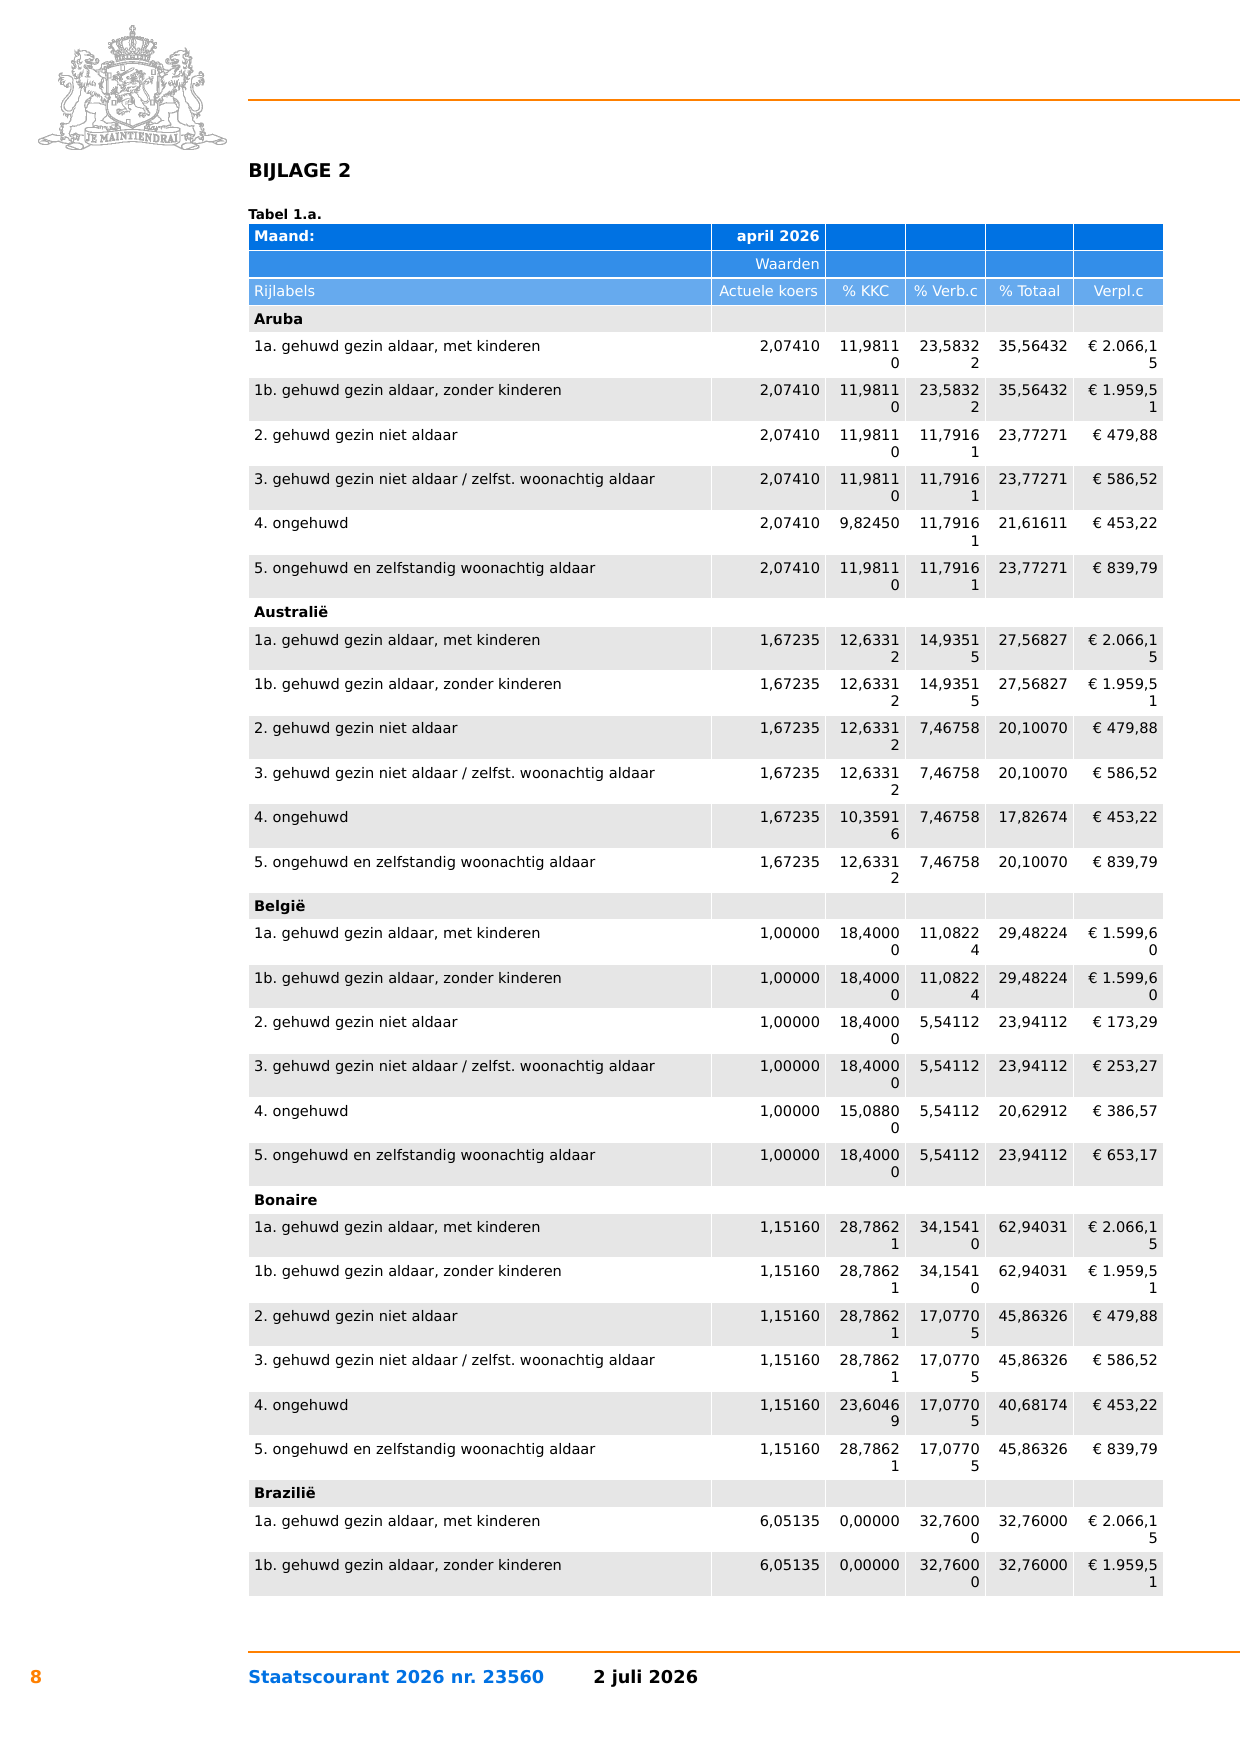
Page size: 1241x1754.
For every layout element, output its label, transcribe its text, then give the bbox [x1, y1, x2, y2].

table_cell Verpl.c [1074, 279, 1163, 305]
table_cell 5,54112 [906, 1009, 985, 1053]
table_cell [1074, 1480, 1163, 1507]
table_cell [712, 600, 825, 626]
table_cell Maand: [249, 224, 711, 250]
table_cell Bonaire [249, 1187, 711, 1213]
table_cell 32,76000 [986, 1552, 1073, 1596]
table_cell 1,67235 [712, 716, 825, 759]
picture [38, 25, 227, 150]
table_cell [906, 1480, 985, 1507]
table_cell 5. ongehuwd en zelfstandig woonachtig aldaar [249, 849, 711, 892]
table_cell 11,98110 [826, 333, 905, 377]
table_cell [986, 251, 1073, 277]
table_cell 20,10070 [986, 760, 1073, 803]
table_cell 12,63312 [826, 849, 905, 892]
table_cell 5,54112 [906, 1054, 985, 1097]
table_cell 1b. gehuwd gezin aldaar, zonder kinderen [249, 1259, 711, 1302]
table_cell april 2026 [712, 224, 825, 250]
table_cell 18,40000 [826, 1054, 905, 1097]
table_cell 23,77271 [986, 555, 1073, 598]
table_cell 1a. gehuwd gezin aldaar, met kinderen [249, 1214, 711, 1257]
table_cell [986, 1480, 1073, 1507]
table_cell € 1.959,51 [1074, 1552, 1163, 1596]
table_cell Rijlabels [249, 279, 711, 305]
table_cell [712, 1187, 825, 1213]
table_cell 1,67235 [712, 849, 825, 892]
table_cell % Verb.c [906, 279, 985, 305]
table_cell [826, 251, 905, 277]
table_cell € 2.066,15 [1074, 1508, 1163, 1551]
table_cell 10,35916 [826, 804, 905, 848]
table_cell [906, 600, 985, 626]
table_cell 2,07410 [712, 466, 825, 510]
table_cell 62,94031 [986, 1259, 1073, 1302]
table_cell € 173,29 [1074, 1009, 1163, 1053]
table_cell 3. gehuwd gezin niet aldaar / zelfst. woonachtig aldaar [249, 760, 711, 803]
table_cell 1a. gehuwd gezin aldaar, met kinderen [249, 1508, 711, 1551]
table_cell 32,76000 [906, 1552, 985, 1596]
table_cell 1b. gehuwd gezin aldaar, zonder kinderen [249, 378, 711, 421]
subtitle BIJLAGE 2 [248, 160, 1163, 182]
table_cell € 453,22 [1074, 804, 1163, 848]
table_cell 62,94031 [986, 1214, 1073, 1257]
table_cell 5,54112 [906, 1143, 985, 1186]
table_cell 1,67235 [712, 671, 825, 714]
table_cell 7,46758 [906, 849, 985, 892]
table_cell 11,08224 [906, 965, 985, 1008]
table_cell Actuele koers [712, 279, 825, 305]
table_cell 12,63312 [826, 671, 905, 714]
table_cell 11,08224 [906, 921, 985, 964]
table_cell [826, 893, 905, 919]
table_cell 11,98110 [826, 422, 905, 465]
table_cell € 453,22 [1074, 1392, 1163, 1435]
table_cell [249, 251, 711, 277]
table_cell 4. ongehuwd [249, 511, 711, 554]
table_cell 4. ongehuwd [249, 1392, 711, 1435]
table_cell [906, 306, 985, 332]
table_cell 12,63312 [826, 627, 905, 670]
table_cell 15,08800 [826, 1098, 905, 1141]
table_cell € 1.599,60 [1074, 965, 1163, 1008]
table_cell 5. ongehuwd en zelfstandig woonachtig aldaar [249, 1143, 711, 1186]
table_cell 9,82450 [826, 511, 905, 554]
table_cell 11,79161 [906, 511, 985, 554]
table_cell Australië [249, 600, 711, 626]
table_cell 1,67235 [712, 804, 825, 848]
table_cell 1,00000 [712, 1098, 825, 1141]
table_cell 28,78621 [826, 1436, 905, 1479]
table_cell 11,79161 [906, 555, 985, 598]
table_cell € 386,57 [1074, 1098, 1163, 1141]
table_cell Waarden [712, 251, 825, 277]
table_cell [712, 893, 825, 919]
table_cell € 1.959,51 [1074, 1259, 1163, 1302]
table_cell 2,07410 [712, 511, 825, 554]
table_cell 40,68174 [986, 1392, 1073, 1435]
table_cell 35,56432 [986, 378, 1073, 421]
table_cell € 479,88 [1074, 422, 1163, 465]
table_cell 1b. gehuwd gezin aldaar, zonder kinderen [249, 671, 711, 714]
table_cell € 1.599,60 [1074, 921, 1163, 964]
table_cell 23,58322 [906, 333, 985, 377]
table_cell 20,10070 [986, 849, 1073, 892]
table_cell [1074, 224, 1163, 250]
table_cell € 2.066,15 [1074, 333, 1163, 377]
table_cell 1,15160 [712, 1259, 825, 1302]
table_cell € 586,52 [1074, 466, 1163, 510]
table_cell € 2.066,15 [1074, 627, 1163, 670]
table_cell € 839,79 [1074, 849, 1163, 892]
table_cell 27,56827 [986, 671, 1073, 714]
table_cell 1,15160 [712, 1436, 825, 1479]
table_cell 32,76000 [906, 1508, 985, 1551]
table_cell 20,62912 [986, 1098, 1073, 1141]
table_cell 12,63312 [826, 716, 905, 759]
table_cell 14,93515 [906, 671, 985, 714]
table_cell 2. gehuwd gezin niet aldaar [249, 1009, 711, 1053]
table_cell [826, 224, 905, 250]
table_cell 11,79161 [906, 466, 985, 510]
table_cell 1,67235 [712, 760, 825, 803]
table_cell 1,15160 [712, 1347, 825, 1391]
table_cell 4. ongehuwd [249, 804, 711, 848]
table_cell [986, 306, 1073, 332]
table_cell 17,82674 [986, 804, 1073, 848]
table_cell 34,15410 [906, 1259, 985, 1302]
table_cell [1074, 600, 1163, 626]
table_cell % Totaal [986, 279, 1073, 305]
table_cell 1a. gehuwd gezin aldaar, met kinderen [249, 627, 711, 670]
table_cell [906, 1187, 985, 1213]
table_cell [826, 1187, 905, 1213]
table_cell 1b. gehuwd gezin aldaar, zonder kinderen [249, 965, 711, 1008]
table_cell [1074, 251, 1163, 277]
table_cell [1074, 1187, 1163, 1213]
table_cell 21,61611 [986, 511, 1073, 554]
table_cell € 253,27 [1074, 1054, 1163, 1097]
table_cell € 2.066,15 [1074, 1214, 1163, 1257]
table_cell 3. gehuwd gezin niet aldaar / zelfst. woonachtig aldaar [249, 1347, 711, 1391]
table_cell 11,79161 [906, 422, 985, 465]
table_cell 23,77271 [986, 466, 1073, 510]
table_cell [906, 224, 985, 250]
table_cell 18,40000 [826, 1009, 905, 1053]
table_cell 23,77271 [986, 422, 1073, 465]
table_cell € 1.959,51 [1074, 671, 1163, 714]
table_cell 11,98110 [826, 555, 905, 598]
table_header Tabel 1.a. [248, 207, 1163, 223]
table_cell % KKC [826, 279, 905, 305]
table_cell [986, 893, 1073, 919]
table_cell 35,56432 [986, 333, 1073, 377]
table_cell € 479,88 [1074, 1303, 1163, 1346]
table_cell [906, 251, 985, 277]
table_cell 14,93515 [906, 627, 985, 670]
table_cell [1074, 893, 1163, 919]
table_cell 6,05135 [712, 1508, 825, 1551]
table_cell 6,05135 [712, 1552, 825, 1596]
table_cell 1a. gehuwd gezin aldaar, met kinderen [249, 333, 711, 377]
table_cell 7,46758 [906, 716, 985, 759]
table_cell 27,56827 [986, 627, 1073, 670]
table_cell [826, 1480, 905, 1507]
table_cell 23,94112 [986, 1009, 1073, 1053]
table_cell 29,48224 [986, 921, 1073, 964]
table_cell 5,54112 [906, 1098, 985, 1141]
table_cell 0,00000 [826, 1508, 905, 1551]
table_cell 5. ongehuwd en zelfstandig woonachtig aldaar [249, 1436, 711, 1479]
table_cell 2. gehuwd gezin niet aldaar [249, 422, 711, 465]
table_cell 23,60469 [826, 1392, 905, 1435]
table_cell [826, 600, 905, 626]
table_cell 1,00000 [712, 921, 825, 964]
table_cell 2,07410 [712, 555, 825, 598]
table_cell 2,07410 [712, 422, 825, 465]
table_cell [712, 1480, 825, 1507]
table_cell 2. gehuwd gezin niet aldaar [249, 716, 711, 759]
table_cell 7,46758 [906, 804, 985, 848]
table_cell 17,07705 [906, 1392, 985, 1435]
table_cell 1,15160 [712, 1392, 825, 1435]
table_cell Brazilië [249, 1480, 711, 1507]
table_cell 5. ongehuwd en zelfstandig woonachtig aldaar [249, 555, 711, 598]
table_cell 29,48224 [986, 965, 1073, 1008]
table_cell € 479,88 [1074, 716, 1163, 759]
table_cell 3. gehuwd gezin niet aldaar / zelfst. woonachtig aldaar [249, 1054, 711, 1097]
table_cell 11,98110 [826, 378, 905, 421]
table_cell 4. ongehuwd [249, 1098, 711, 1141]
table_cell [712, 306, 825, 332]
table_cell 28,78621 [826, 1214, 905, 1257]
table_cell 1b. gehuwd gezin aldaar, zonder kinderen [249, 1552, 711, 1596]
table_cell 45,86326 [986, 1303, 1073, 1346]
table_cell 3. gehuwd gezin niet aldaar / zelfst. woonachtig aldaar [249, 466, 711, 510]
table_cell België [249, 893, 711, 919]
table_cell 7,46758 [906, 760, 985, 803]
table_cell € 586,52 [1074, 1347, 1163, 1391]
table_cell [986, 600, 1073, 626]
table_cell 1,00000 [712, 1054, 825, 1097]
table_cell 23,94112 [986, 1143, 1073, 1186]
table_cell 1,00000 [712, 1143, 825, 1186]
table_cell 18,40000 [826, 921, 905, 964]
table_cell 32,76000 [986, 1508, 1073, 1551]
table_cell 28,78621 [826, 1303, 905, 1346]
table_cell [986, 1187, 1073, 1213]
table_cell 1,00000 [712, 965, 825, 1008]
table_cell Aruba [249, 306, 711, 332]
table_cell 2,07410 [712, 378, 825, 421]
table_cell 2. gehuwd gezin niet aldaar [249, 1303, 711, 1346]
table_cell [1074, 306, 1163, 332]
table_cell € 839,79 [1074, 1436, 1163, 1479]
table_cell 1,67235 [712, 627, 825, 670]
table_cell 17,07705 [906, 1436, 985, 1479]
table_cell 1,15160 [712, 1214, 825, 1257]
table_cell 18,40000 [826, 965, 905, 1008]
table_cell 23,58322 [906, 378, 985, 421]
table_cell 23,94112 [986, 1054, 1073, 1097]
table_cell 2,07410 [712, 333, 825, 377]
table_cell 0,00000 [826, 1552, 905, 1596]
table_cell 34,15410 [906, 1214, 985, 1257]
table_cell € 586,52 [1074, 760, 1163, 803]
table_cell 12,63312 [826, 760, 905, 803]
table_cell [826, 306, 905, 332]
table_cell 17,07705 [906, 1347, 985, 1391]
table_cell 1,00000 [712, 1009, 825, 1053]
table_cell € 653,17 [1074, 1143, 1163, 1186]
table_cell 20,10070 [986, 716, 1073, 759]
table_cell 28,78621 [826, 1347, 905, 1391]
table_cell 11,98110 [826, 466, 905, 510]
table_cell 45,86326 [986, 1347, 1073, 1391]
table_cell [986, 224, 1073, 250]
table_cell € 1.959,51 [1074, 378, 1163, 421]
table_cell 1,15160 [712, 1303, 825, 1346]
table_cell € 453,22 [1074, 511, 1163, 554]
table_cell 17,07705 [906, 1303, 985, 1346]
table_cell 45,86326 [986, 1436, 1073, 1479]
table_cell 18,40000 [826, 1143, 905, 1186]
table_cell 28,78621 [826, 1259, 905, 1302]
table_cell 1a. gehuwd gezin aldaar, met kinderen [249, 921, 711, 964]
table_cell € 839,79 [1074, 555, 1163, 598]
table_cell [906, 893, 985, 919]
